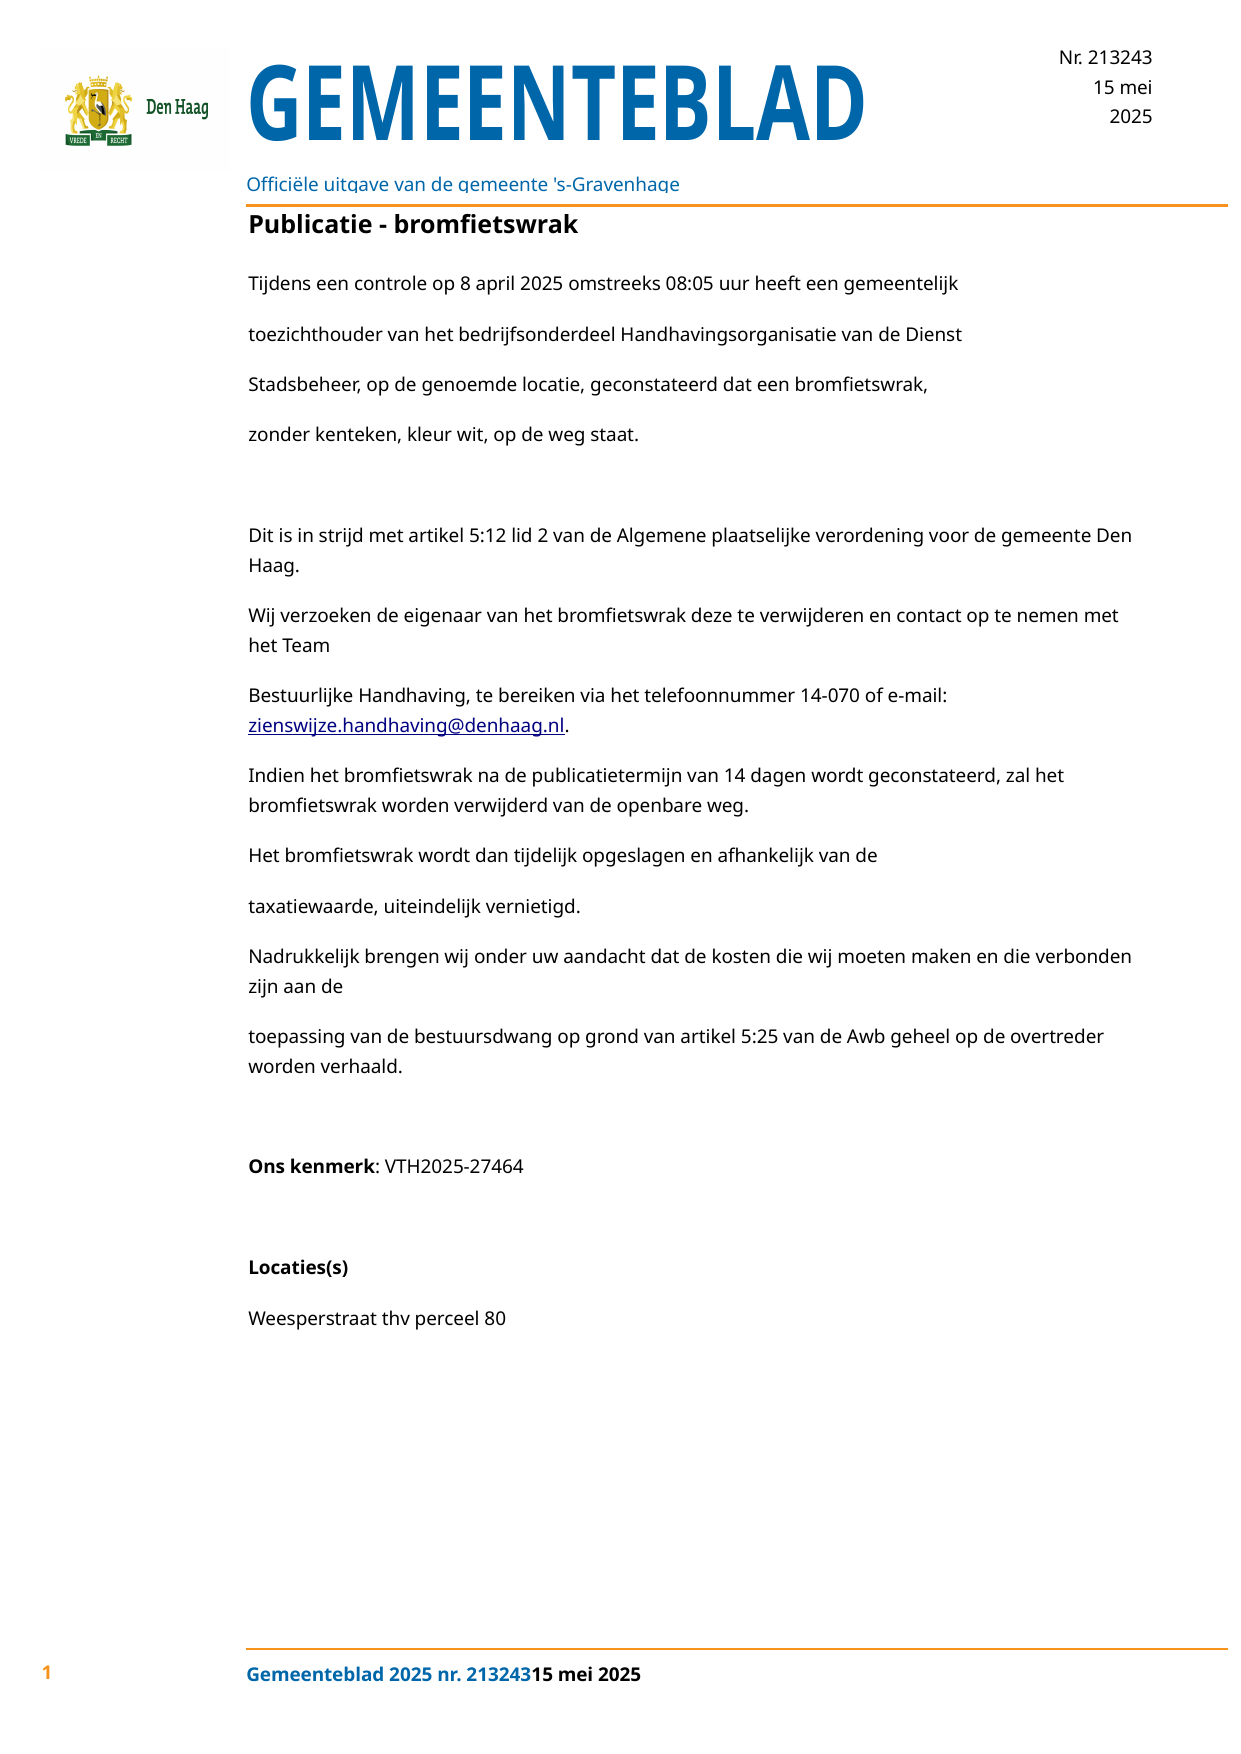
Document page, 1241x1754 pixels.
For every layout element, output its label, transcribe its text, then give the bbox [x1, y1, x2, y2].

text Dit is in strijd met artikel 5:12 lid 2 van de Algemene plaatselijke verordening voor de gemeente Den Haag. [248, 522, 1152, 578]
picture [41, 47, 231, 172]
text zonder kenteken, kleur wit, op de weg staat. [248, 422, 1152, 447]
text Wij verzoeken de eigenaar van het bromfietswrak deze te verwijderen en contact op te nemen met het Team [248, 602, 1152, 658]
text toezichthouder van het bedrijfsonderdeel Handhavingsorganisatie van de Dienst [248, 321, 1152, 346]
text Publicatie - bromfietswrak [248, 207, 1152, 241]
text Indien het bromfietswrak na de publicatietermijn van 14 dagen wordt geconstateerd, zal het bromfietswrak worden verwijderd van de openbare weg. [248, 762, 1152, 818]
text Bestuurlijke Handhaving, te bereiken via het telefoonnummer 14-070 of e-mail: zienswijze.handhaving@denhaag.nl. [248, 682, 1152, 738]
text Ons kenmerk: VTH2025-27464 [248, 1154, 1152, 1179]
text Nadrukkelijk brengen wij onder uw aandacht dat de kosten die wij moeten maken en die verbonden zijn aan de [248, 943, 1152, 998]
text Stadsbeheer, op de genoemde locatie, geconstateerd dat een bromfietswrak, [248, 371, 1152, 397]
text toepassing van de bestuursdwang op grond van artikel 5:25 van de Awb geheel op de overtreder worden verhaald. [248, 1023, 1152, 1078]
text Het bromfietswrak wordt dan tijdelijk opgeslagen en afhankelijk van de [248, 842, 1152, 868]
text taxatiewaarde, uiteindelijk vernietigd. [248, 893, 1152, 918]
text Weesperstraat thv perceel 80 [248, 1305, 1152, 1331]
text Tijdens een controle op 8 april 2025 omstreeks 08:05 uur heeft een gemeentelijk [248, 270, 1152, 296]
text Locaties(s) [248, 1254, 1152, 1280]
